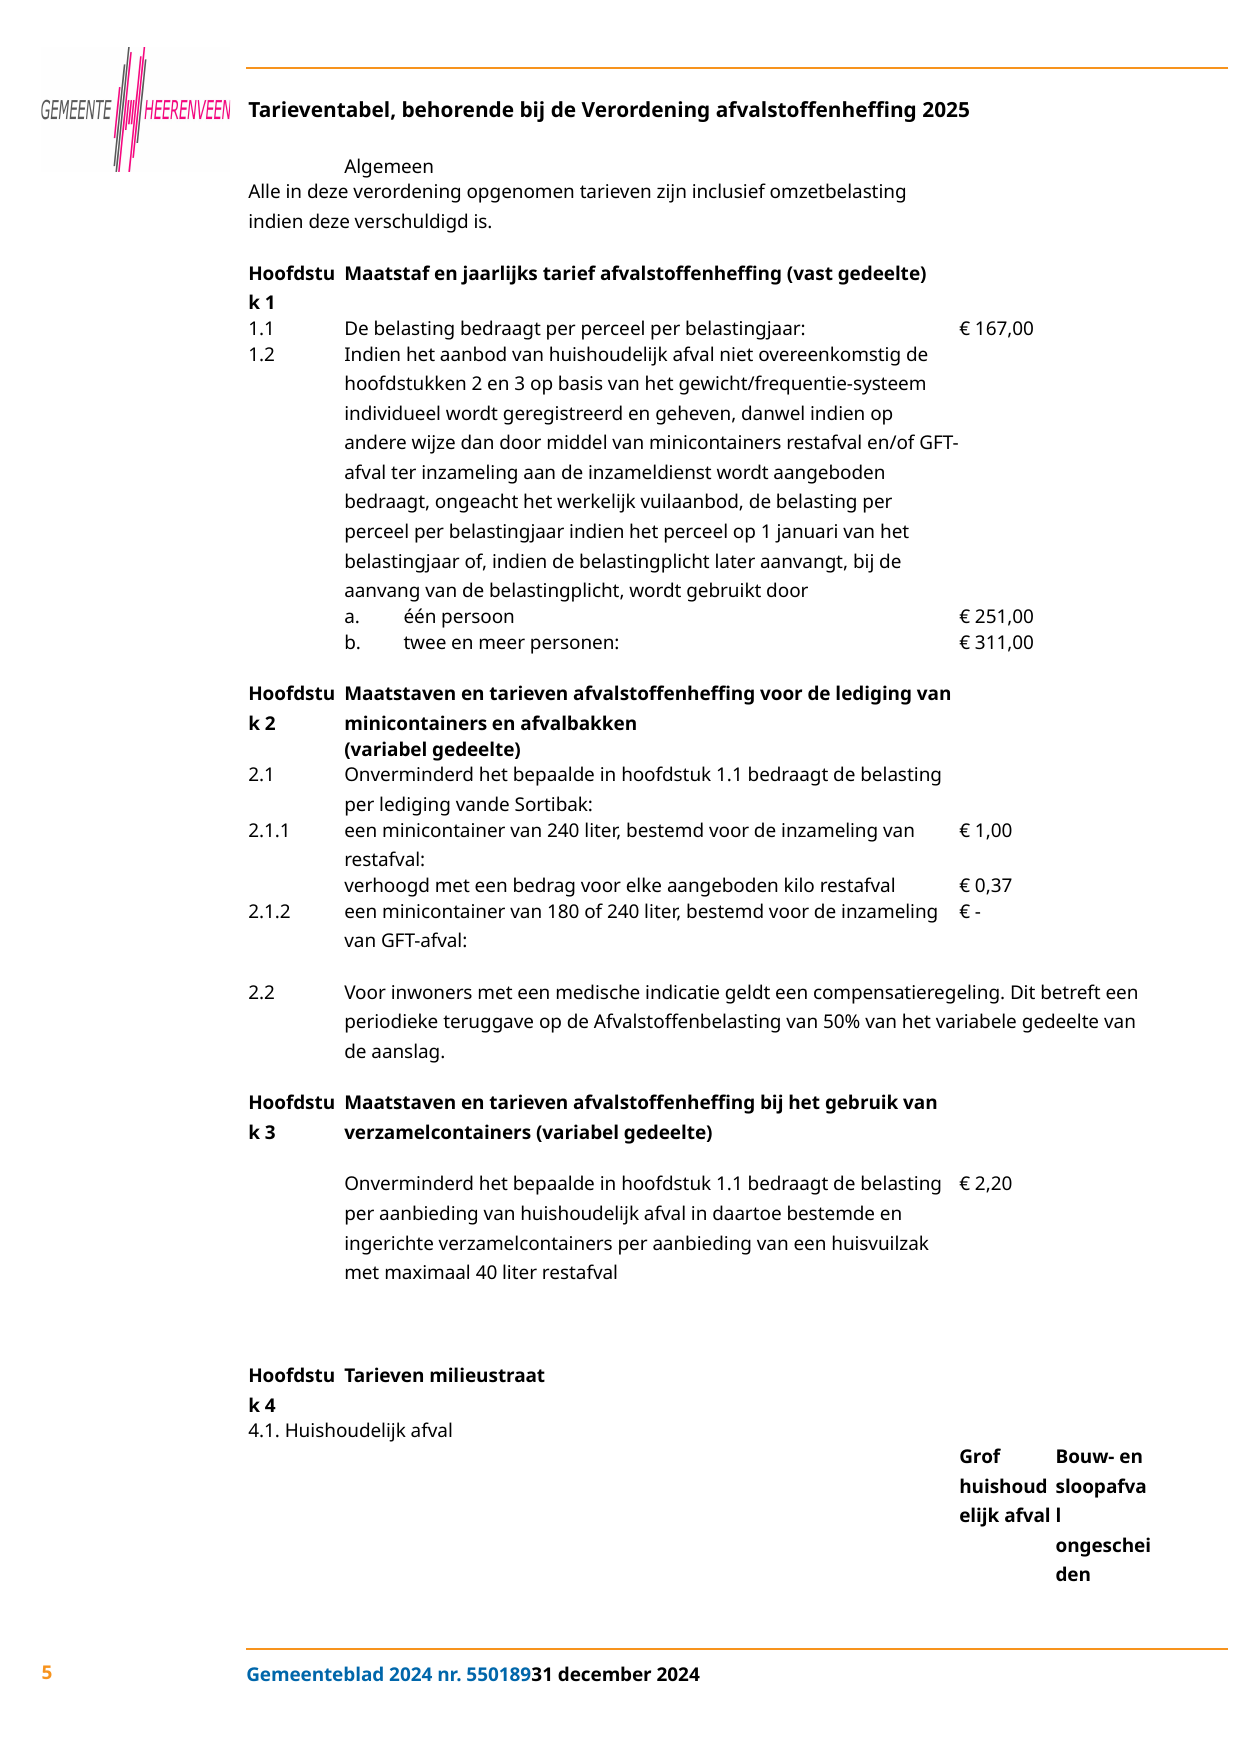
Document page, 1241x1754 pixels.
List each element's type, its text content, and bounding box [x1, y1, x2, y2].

table_cell Hoofdstuk 4 [248, 1362, 344, 1417]
table_cell [248, 1285, 344, 1311]
picture [41, 47, 231, 172]
table_cell [1055, 260, 1152, 315]
table_cell € - [959, 898, 1055, 953]
table_cell [1055, 1311, 1152, 1336]
table_cell [1055, 1362, 1152, 1417]
table_cell Voor inwoners met een medische indicatie geldt een compensatieregeling. Dit betreft een periodieke teruggave op de Afvalstoffenbelasting van 50% van het variabele gedeelte van de aanslag. [344, 979, 1152, 1064]
table_cell [1055, 179, 1152, 234]
table_cell [344, 655, 959, 680]
table_cell Bouw- en sloopafval ongescheiden [1055, 1443, 1152, 1587]
table_cell Onverminderd het bepaalde in hoofdstuk 1.1 bedraagt de belasting per lediging vande Sortibak: [344, 761, 959, 817]
table_cell [959, 655, 1055, 680]
table_cell [1055, 953, 1152, 979]
table_cell [1055, 603, 1152, 629]
table_cell 1.2 [248, 341, 344, 603]
table_cell [1055, 629, 1152, 655]
table_cell [959, 1090, 1055, 1145]
table_cell twee en meer personen: [344, 629, 959, 655]
table_cell Maatstaven en tarieven afvalstoffenheffing bij het gebruik van verzamelcontainers (variabel gedeelte) [344, 1090, 959, 1145]
table_cell Onverminderd het bepaalde in hoofdstuk 1.1 bedraagt de belasting per aanbieding van huishoudelijk afval in daartoe bestemde en ingerichte verzamelcontainers per aanbieding van een huisvuilzak met maximaal 40 liter restafval [344, 1171, 959, 1285]
table_cell € 2,20 [959, 1171, 1055, 1285]
table_cell [1055, 341, 1152, 603]
table_cell één persoon [344, 603, 959, 629]
table_cell Maatstaf en jaarlijks tarief afvalstoffenheffing (vast gedeelte) [344, 260, 959, 315]
table_cell [248, 1171, 344, 1285]
table_cell [344, 1064, 959, 1089]
table_header [248, 153, 344, 179]
table_cell [1055, 1171, 1152, 1285]
table_cell 1.1 [248, 315, 344, 341]
table_cell [959, 953, 1055, 979]
table_cell [959, 179, 1055, 234]
table_cell [959, 1336, 1055, 1362]
table_cell [1055, 1285, 1152, 1311]
table_cell [248, 603, 344, 629]
table_cell [1055, 680, 1152, 736]
table_cell [959, 260, 1055, 315]
table_cell € 0,37 [959, 872, 1055, 898]
table_cell [248, 953, 344, 979]
table_cell (variabel gedeelte) [344, 736, 959, 761]
table_cell Indien het aanbod van huishoudelijk afval niet overeenkomstig de hoofdstukken 2 en 3 op basis van het gewicht/frequentie-systeem individueel wordt geregistreerd en geheven, danwel indien op andere wijze dan door middel van minicontainers restafval en/of GFT-afval ter inzameling aan de inzameldienst wordt aangeboden bedraagt, ongeacht het werkelijk vuilaanbod, de belasting per perceel per belastingjaar indien het perceel op 1 januari van het belastingjaar of, indien de belastingplicht later aanvangt, bij de aanvang van de belastingplicht, wordt gebruikt door [344, 341, 959, 603]
table_header [1055, 153, 1152, 179]
table_cell [248, 736, 344, 761]
table_cell [1055, 234, 1152, 260]
table_cell De belasting bedraagt per perceel per belastingjaar: [344, 315, 959, 341]
table_cell [1055, 1145, 1152, 1171]
table_cell [959, 341, 1055, 603]
table_cell [1055, 898, 1152, 953]
table_cell Maatstaven en tarieven afvalstoffenheffing voor de lediging van minicontainers en afvalbakken [344, 680, 959, 736]
text Tarieventabel, behorende bij de Verordening afvalstoffenheffing 2025 [248, 95, 1152, 123]
table_cell [344, 1336, 959, 1362]
table_cell [1055, 736, 1152, 761]
table_cell [1055, 1336, 1152, 1362]
table_cell [248, 1064, 344, 1089]
table_cell € 167,00 [959, 315, 1055, 341]
table_cell [959, 761, 1055, 817]
table_cell Tarieven milieustraat [344, 1362, 959, 1417]
table_cell € 1,00 [959, 817, 1055, 872]
table_cell verhoogd met een bedrag voor elke aangeboden kilo restafval [344, 872, 959, 898]
table_cell [1055, 1064, 1152, 1089]
table_cell Grof huishoudelijk afval [959, 1443, 1055, 1587]
table_header [959, 153, 1055, 179]
table_cell [248, 655, 344, 680]
table_cell 2.1.2 [248, 898, 344, 953]
table_cell [248, 234, 344, 260]
table_cell [248, 872, 344, 898]
table_cell [959, 1418, 1055, 1443]
table_cell [1055, 655, 1152, 680]
table_cell [959, 1145, 1055, 1171]
table_cell [344, 1145, 959, 1171]
table_cell 2.2 [248, 979, 344, 1064]
table_cell € 251,00 [959, 603, 1055, 629]
table_cell [959, 680, 1055, 736]
table_cell [248, 1311, 344, 1336]
table_cell [1055, 817, 1152, 872]
table_cell Alle in deze verordening opgenomen tarieven zijn inclusief omzetbelasting indien deze verschuldigd is. [248, 179, 959, 234]
table_cell [344, 1285, 959, 1311]
table_cell [344, 234, 959, 260]
table_cell Hoofdstuk 2 [248, 680, 344, 736]
table_cell [1055, 315, 1152, 341]
table_cell een minicontainer van 180 of 240 liter, bestemd voor de inzameling van GFT-afval: [344, 898, 959, 953]
table_cell [1055, 872, 1152, 898]
table_cell [248, 1443, 344, 1587]
table_cell Hoofdstuk 3 [248, 1090, 344, 1145]
table_cell 2.1.1 [248, 817, 344, 872]
table_header Algemeen [344, 153, 959, 179]
table_cell [1055, 1090, 1152, 1145]
table_cell [959, 1311, 1055, 1336]
table_cell 4.1. Huishoudelijk afval [248, 1418, 959, 1443]
table_cell [1055, 1418, 1152, 1443]
table_cell [959, 234, 1055, 260]
table_cell [959, 1064, 1055, 1089]
table_cell 2.1 [248, 761, 344, 817]
table_cell [248, 1145, 344, 1171]
table_cell [344, 1443, 959, 1587]
table_cell Hoofdstuk 1 [248, 260, 344, 315]
table_cell een minicontainer van 240 liter, bestemd voor de inzameling van restafval: [344, 817, 959, 872]
table_cell [959, 1285, 1055, 1311]
table_cell [248, 629, 344, 655]
table_cell [344, 953, 959, 979]
table_cell [344, 1311, 959, 1336]
table_cell [248, 1336, 344, 1362]
table_cell € 311,00 [959, 629, 1055, 655]
table_cell [959, 1362, 1055, 1417]
table_cell [1055, 761, 1152, 817]
table_cell [959, 736, 1055, 761]
